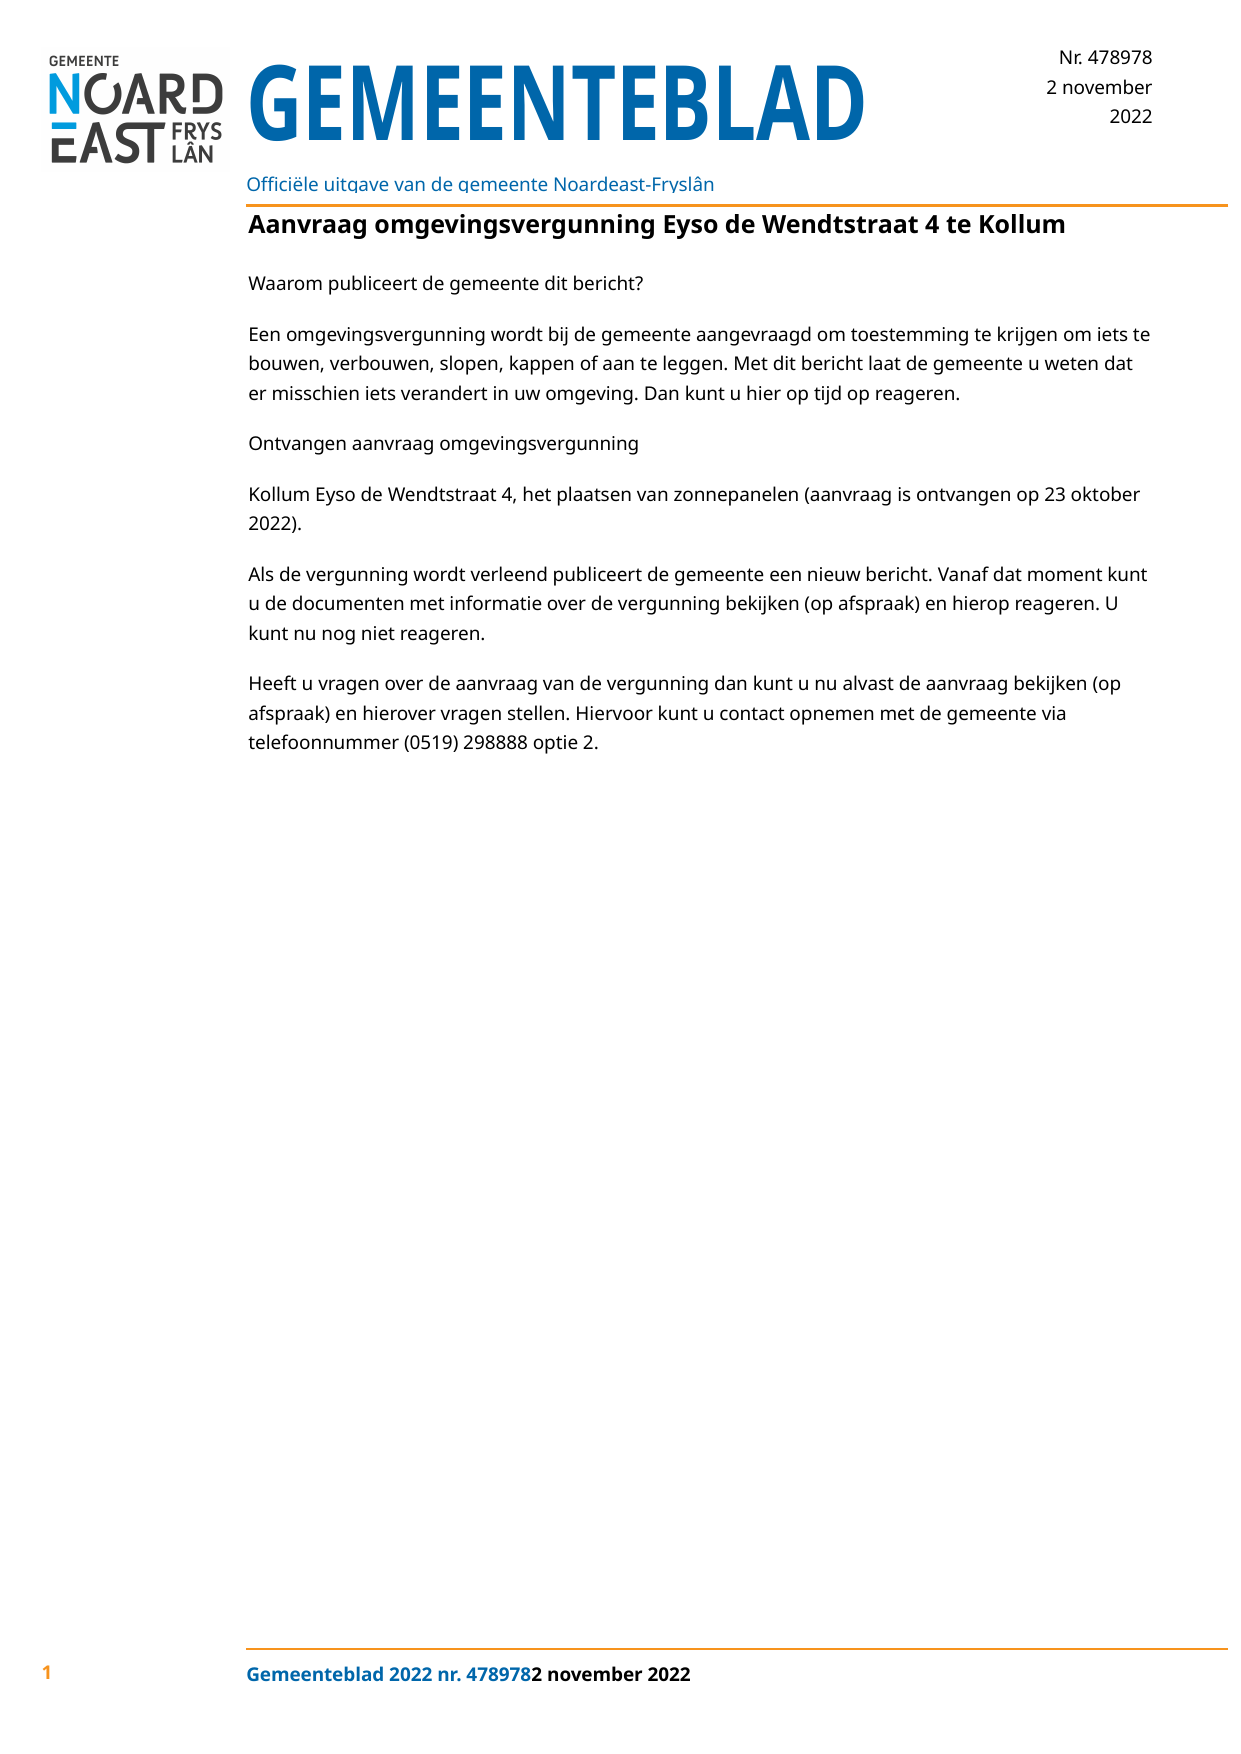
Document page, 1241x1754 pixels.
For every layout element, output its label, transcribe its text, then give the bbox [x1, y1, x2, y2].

text Aanvraag omgevingsvergunning Eyso de Wendtstraat 4 te Kollum [248, 207, 1152, 241]
picture [41, 47, 231, 172]
text Heeft u vragen over de aanvraag van de vergunning dan kunt u nu alvast de aanvraag bekijken (op afspraak) en hierover vragen stellen. Hiervoor kunt u contact opnemen met de gemeente via telefoonnummer (0519) 298888 optie 2. [248, 670, 1152, 755]
text Een omgevingsvergunning wordt bij de gemeente aangevraagd om toestemming te krijgen om iets te bouwen, verbouwen, slopen, kappen of aan te leggen. Met dit bericht laat de gemeente u weten dat er misschien iets verandert in uw omgeving. Dan kunt u hier op tijd op reageren. [248, 321, 1152, 406]
text Ontvangen aanvraag omgevingsvergunning [248, 430, 1152, 456]
text Kollum Eyso de Wendtstraat 4, het plaatsen van zonnepanelen (aanvraag is ontvangen op 23 oktober 2022). [248, 481, 1152, 536]
text Als de vergunning wordt verleend publiceert de gemeente een nieuw bericht. Vanaf dat moment kunt u de documenten met informatie over de vergunning bekijken (op afspraak) en hierop reageren. U kunt nu nog niet reageren. [248, 561, 1152, 646]
text Waarom publiceert de gemeente dit bericht? [248, 270, 1152, 296]
